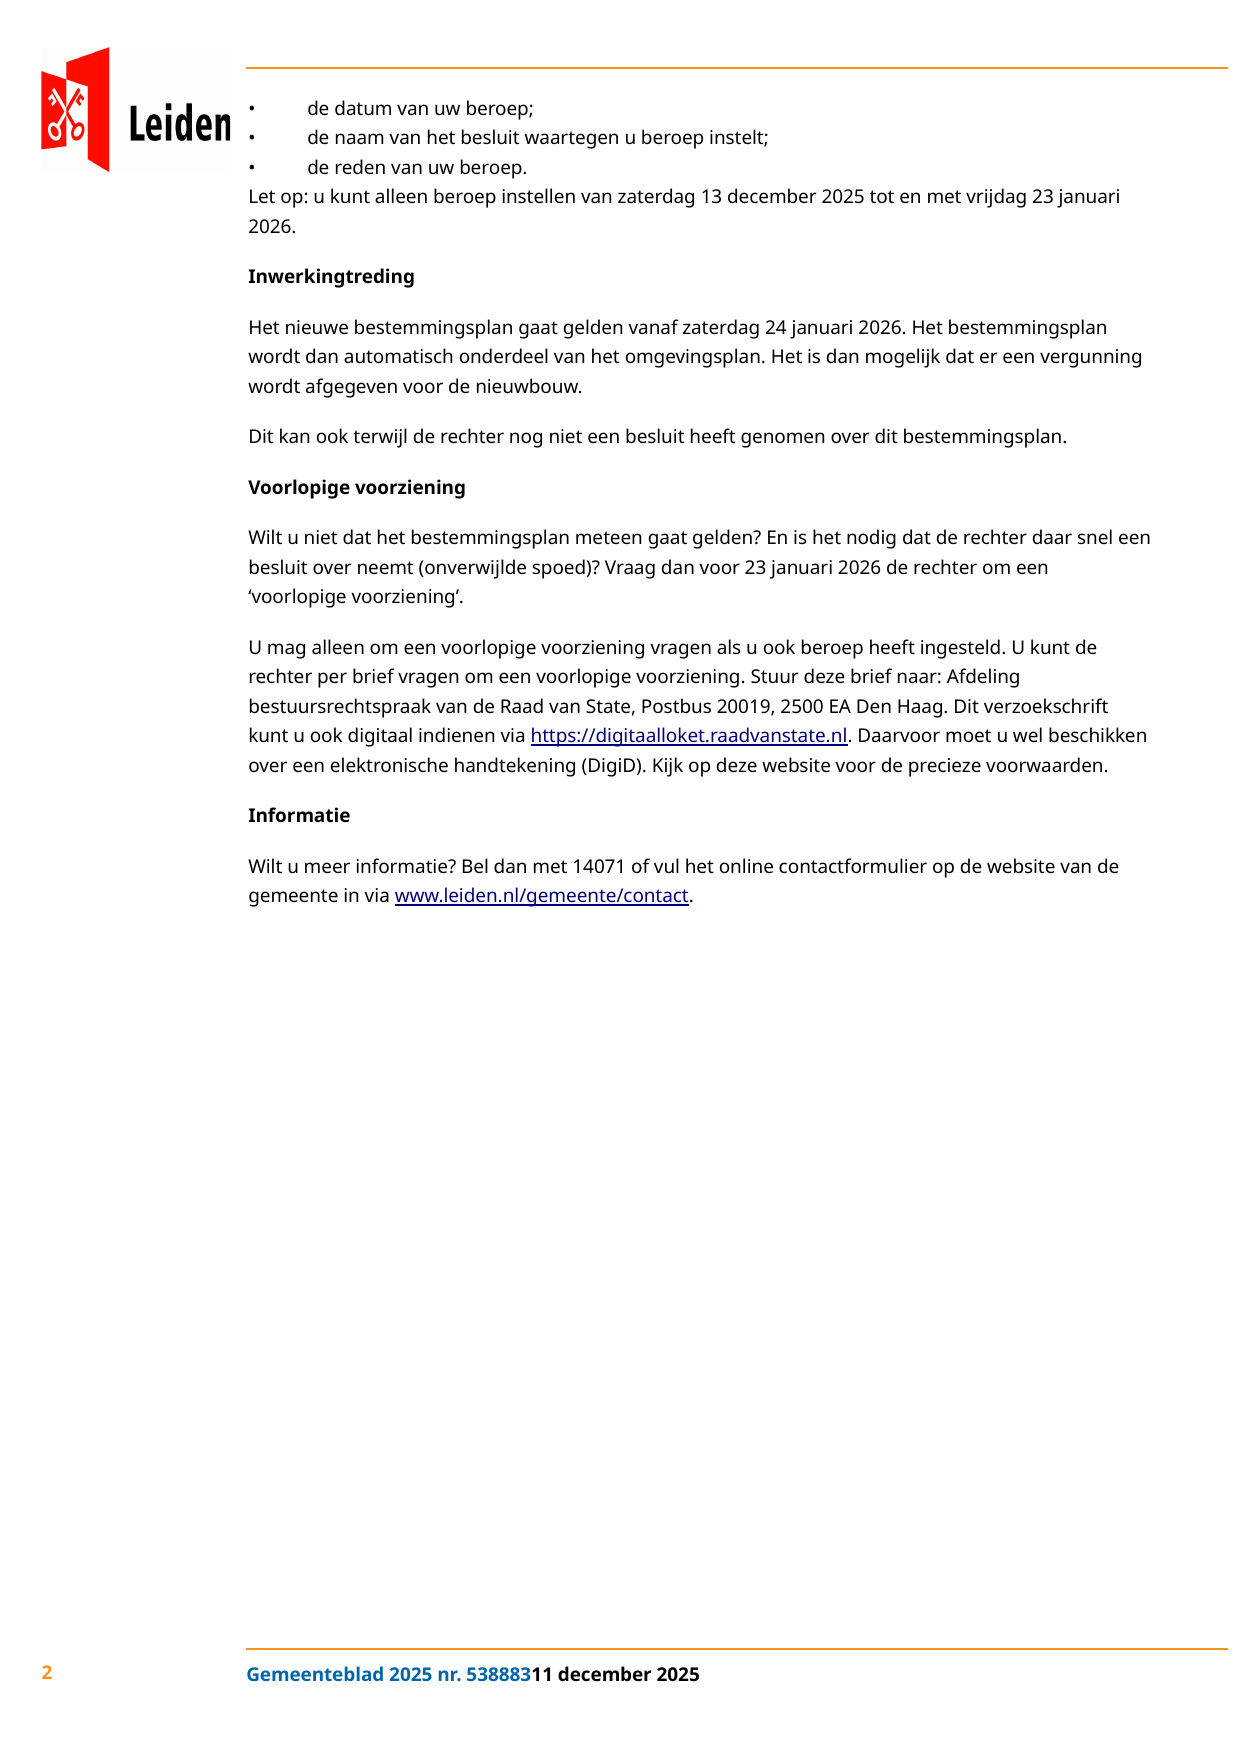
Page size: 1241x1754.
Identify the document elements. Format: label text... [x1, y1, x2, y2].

list de naam van het besluit waartegen u beroep instelt; [248, 124, 1152, 150]
list de reden van uw beroep. [248, 154, 1152, 180]
text Inwerkingtreding [248, 263, 1152, 289]
list de datum van uw beroep; [248, 95, 1152, 121]
text Dit kan ook terwijl de rechter nog niet een besluit heeft genomen over dit bestemmingsplan. [248, 423, 1152, 449]
text U mag alleen om een voorlopige voorziening vragen als u ook beroep heeft ingesteld. U kunt de rechter per brief vragen om een voorlopige voorziening. Stuur deze brief naar: Afdeling bestuursrechtspraak van de Raad van State, Postbus 20019, 2500 EA Den Haag. Dit verzoekschrift kunt u ook digitaal indienen via https://digitaalloket.raadvanstate.nl. Daarvoor moet u wel beschikken over een elektronische handtekening (DigiD). Kijk op deze website voor de precieze voorwaarden. [248, 634, 1152, 778]
text Informatie [248, 803, 1152, 828]
picture [41, 47, 231, 172]
text Voorlopige voorziening [248, 474, 1152, 500]
text Wilt u meer informatie? Bel dan met 14071 of vul het online contactformulier op de website van de gemeente in via www.leiden.nl/gemeente/contact. [248, 853, 1152, 908]
text Let op: u kunt alleen beroep instellen van zaterdag 13 december 2025 tot en met vrijdag 23 januari 2026. [248, 183, 1152, 239]
text Wilt u niet dat het bestemmingsplan meteen gaat gelden? En is het nodig dat de rechter daar snel een besluit over neemt (onverwijlde spoed)? Vraag dan voor 23 januari 2026 de rechter om een ‘voorlopige voorziening’. [248, 524, 1152, 609]
text Het nieuwe bestemmingsplan gaat gelden vanaf zaterdag 24 januari 2026. Het bestemmingsplan wordt dan automatisch onderdeel van het omgevingsplan. Het is dan mogelijk dat er een vergunning wordt afgegeven voor de nieuwbouw. [248, 314, 1152, 399]
